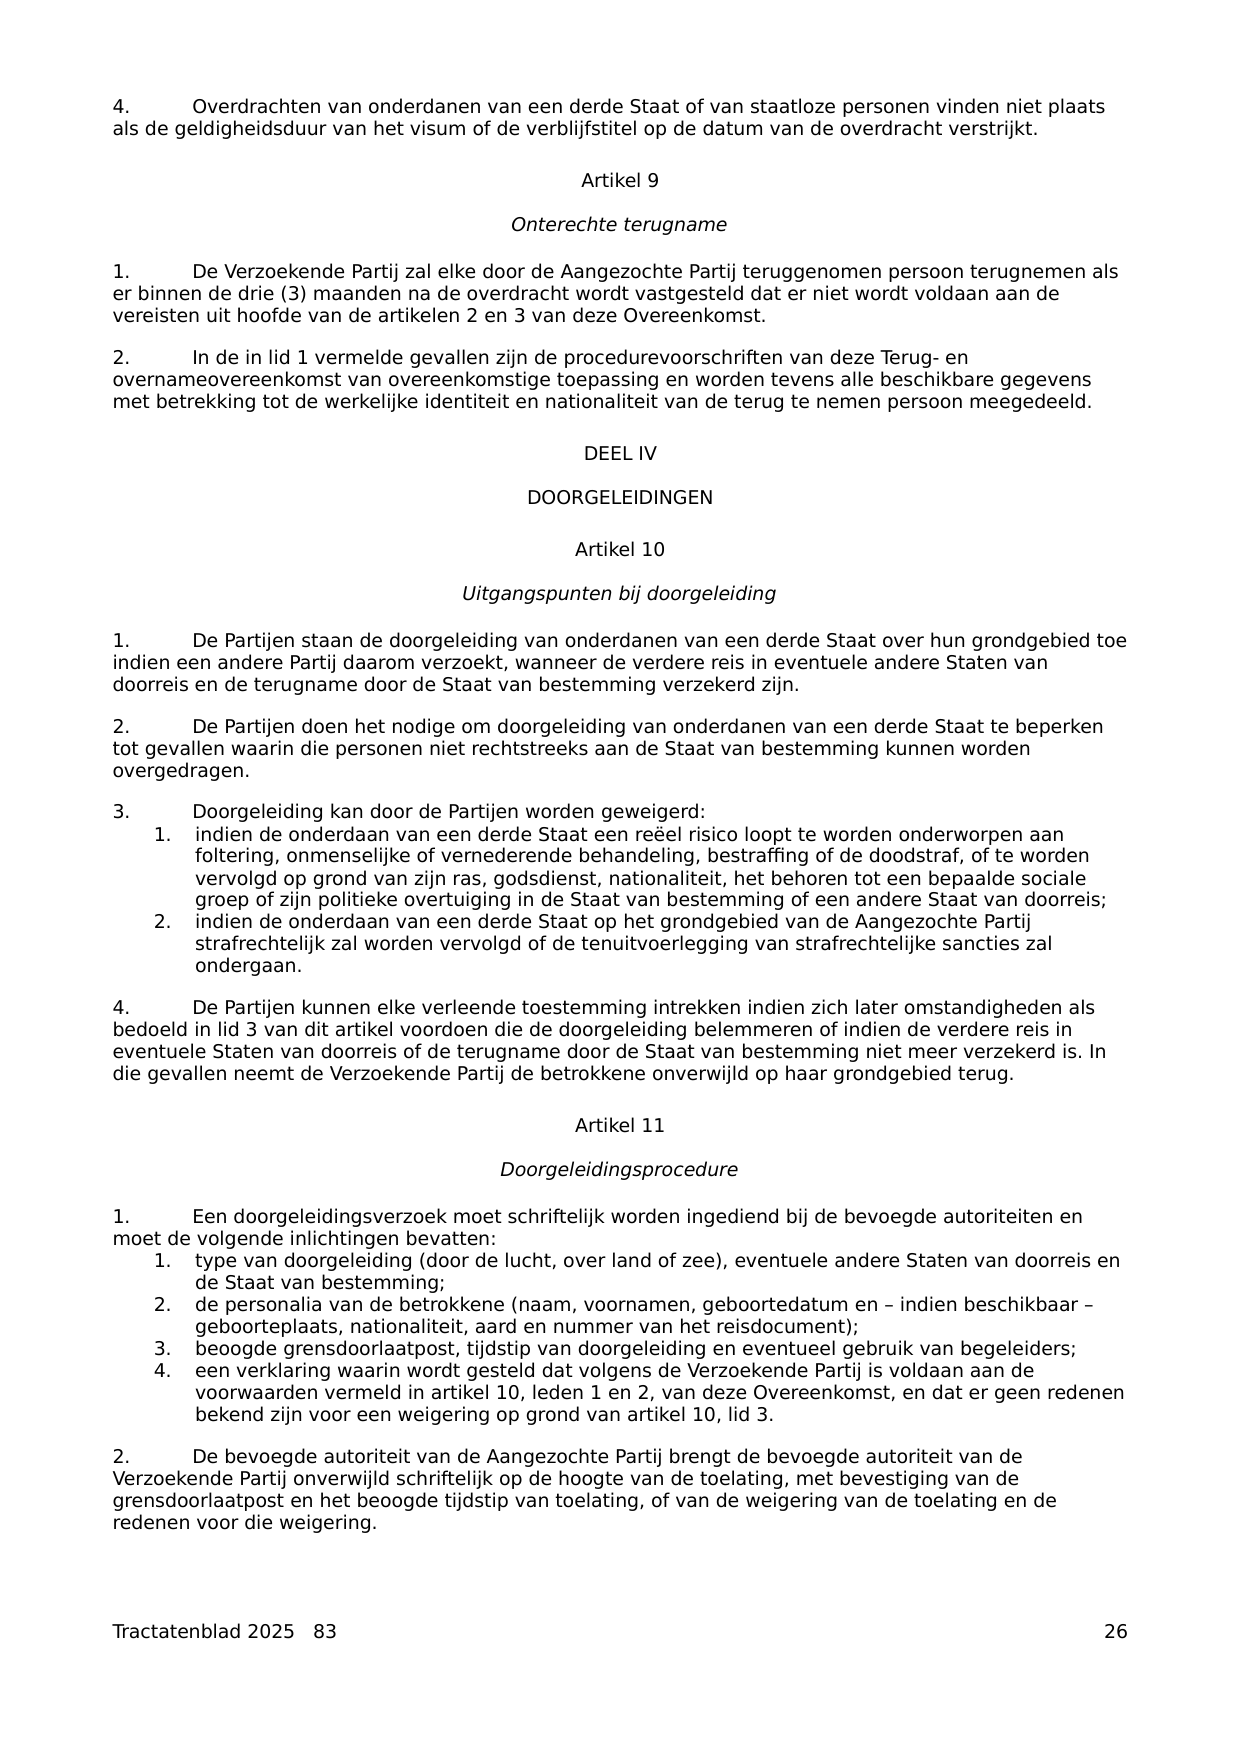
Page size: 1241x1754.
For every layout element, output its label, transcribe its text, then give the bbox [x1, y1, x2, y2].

text 4. De Partijen kunnen elke verleende toestemming intrekken indien zich later omstandigheden als bedoeld in lid 3 van dit artikel voordoen die de doorgeleiding belemmeren of indien de verdere reis in eventuele Staten van doorreis of de terugname door de Staat van bestemming niet meer verzekerd is. In die gevallen neemt de Verzoekende Partij de betrokkene onverwijld op haar grondgebied terug. [112, 997, 1128, 1085]
text 4. Overdrachten van onderdanen van een derde Staat of van staatloze personen vinden niet plaats als de geldigheidsduur van het visum of de verblijfstitel op de datum van de overdracht verstrijkt. [112, 96, 1128, 140]
text 1. De Verzoekende Partij zal elke door de Aangezochte Partij teruggenomen persoon terugnemen als er binnen de drie (3) maanden na de overdracht wordt vastgesteld dat er niet wordt voldaan aan de vereisten uit hoofde van de artikelen 2 en 3 van deze Overeenkomst. [112, 261, 1128, 327]
text 1. type van doorgeleiding (door de lucht, over land of zee), eventuele andere Staten van doorreis en de Staat van bestemming; [153, 1250, 1128, 1294]
subtitle DEEL IV DOORGELEIDINGEN [112, 443, 1128, 509]
text 2. De bevoegde autoriteit van de Aangezochte Partij brengt de bevoegde autoriteit van de Verzoekende Partij onverwijld schriftelijk op de hoogte van de toelating, met bevestiging van de grensdoorlaatpost en het beoogde tijdstip van toelating, of van de weigering van de toelating en de redenen voor die weigering. [112, 1446, 1128, 1534]
text 2. indien de onderdaan van een derde Staat op het grondgebied van de Aangezochte Partij strafrechtelijk zal worden vervolgd of de tenuitvoerlegging van strafrechtelijke sancties zal ondergaan. [153, 911, 1128, 977]
subtitle Artikel 11 Doorgeleidingsprocedure [112, 1115, 1128, 1181]
text 1. indien de onderdaan van een derde Staat een reëel risico loopt te worden onderworpen aan foltering, onmenselijke of vernederende behandeling, bestraffing of de doodstraf, of te worden vervolgd op grond van zijn ras, godsdienst, nationaliteit, het behoren tot een bepaalde sociale groep of zijn politieke overtuiging in de Staat van bestemming of een andere Staat van doorreis; [153, 823, 1128, 911]
subtitle Artikel 10 Uitgangspunten bij doorgeleiding [112, 539, 1128, 604]
text 1. Een doorgeleidingsverzoek moet schriftelijk worden ingediend bij de bevoegde autoriteiten en moet de volgende inlichtingen bevatten: [112, 1206, 1128, 1250]
text 4. een verklaring waarin wordt gesteld dat volgens de Verzoekende Partij is voldaan aan de voorwaarden vermeld in artikel 10, leden 1 en 2, van deze Overeenkomst, en dat er geen redenen bekend zijn voor een weigering op grond van artikel 10, lid 3. [153, 1360, 1128, 1426]
text 2. In de in lid 1 vermelde gevallen zijn de procedurevoorschriften van deze Terug- en overnameovereenkomst van overeenkomstige toepassing en worden tevens alle beschikbare gegevens met betrekking tot de werkelijke identiteit en nationaliteit van de terug te nemen persoon meegedeeld. [112, 347, 1128, 413]
text 1. De Partijen staan de doorgeleiding van onderdanen van een derde Staat over hun grondgebied toe indien een andere Partij daarom verzoekt, wanneer de verdere reis in eventuele andere Staten van doorreis en de terugname door de Staat van bestemming verzekerd zijn. [112, 629, 1128, 696]
text 3. Doorgeleiding kan door de Partijen worden geweigerd: [112, 801, 1128, 823]
subtitle Artikel 9 Onterechte terugname [112, 170, 1128, 236]
text 2. de personalia van de betrokkene (naam, voornamen, geboortedatum en – indien beschikbaar – geboorteplaats, nationaliteit, aard en nummer van het reisdocument); [153, 1294, 1128, 1338]
text 2. De Partijen doen het nodige om doorgeleiding van onderdanen van een derde Staat te beperken tot gevallen waarin die personen niet rechtstreeks aan de Staat van bestemming kunnen worden overgedragen. [112, 716, 1128, 781]
text 3. beoogde grensdoorlaatpost, tijdstip van doorgeleiding en eventueel gebruik van begeleiders; [153, 1338, 1128, 1360]
